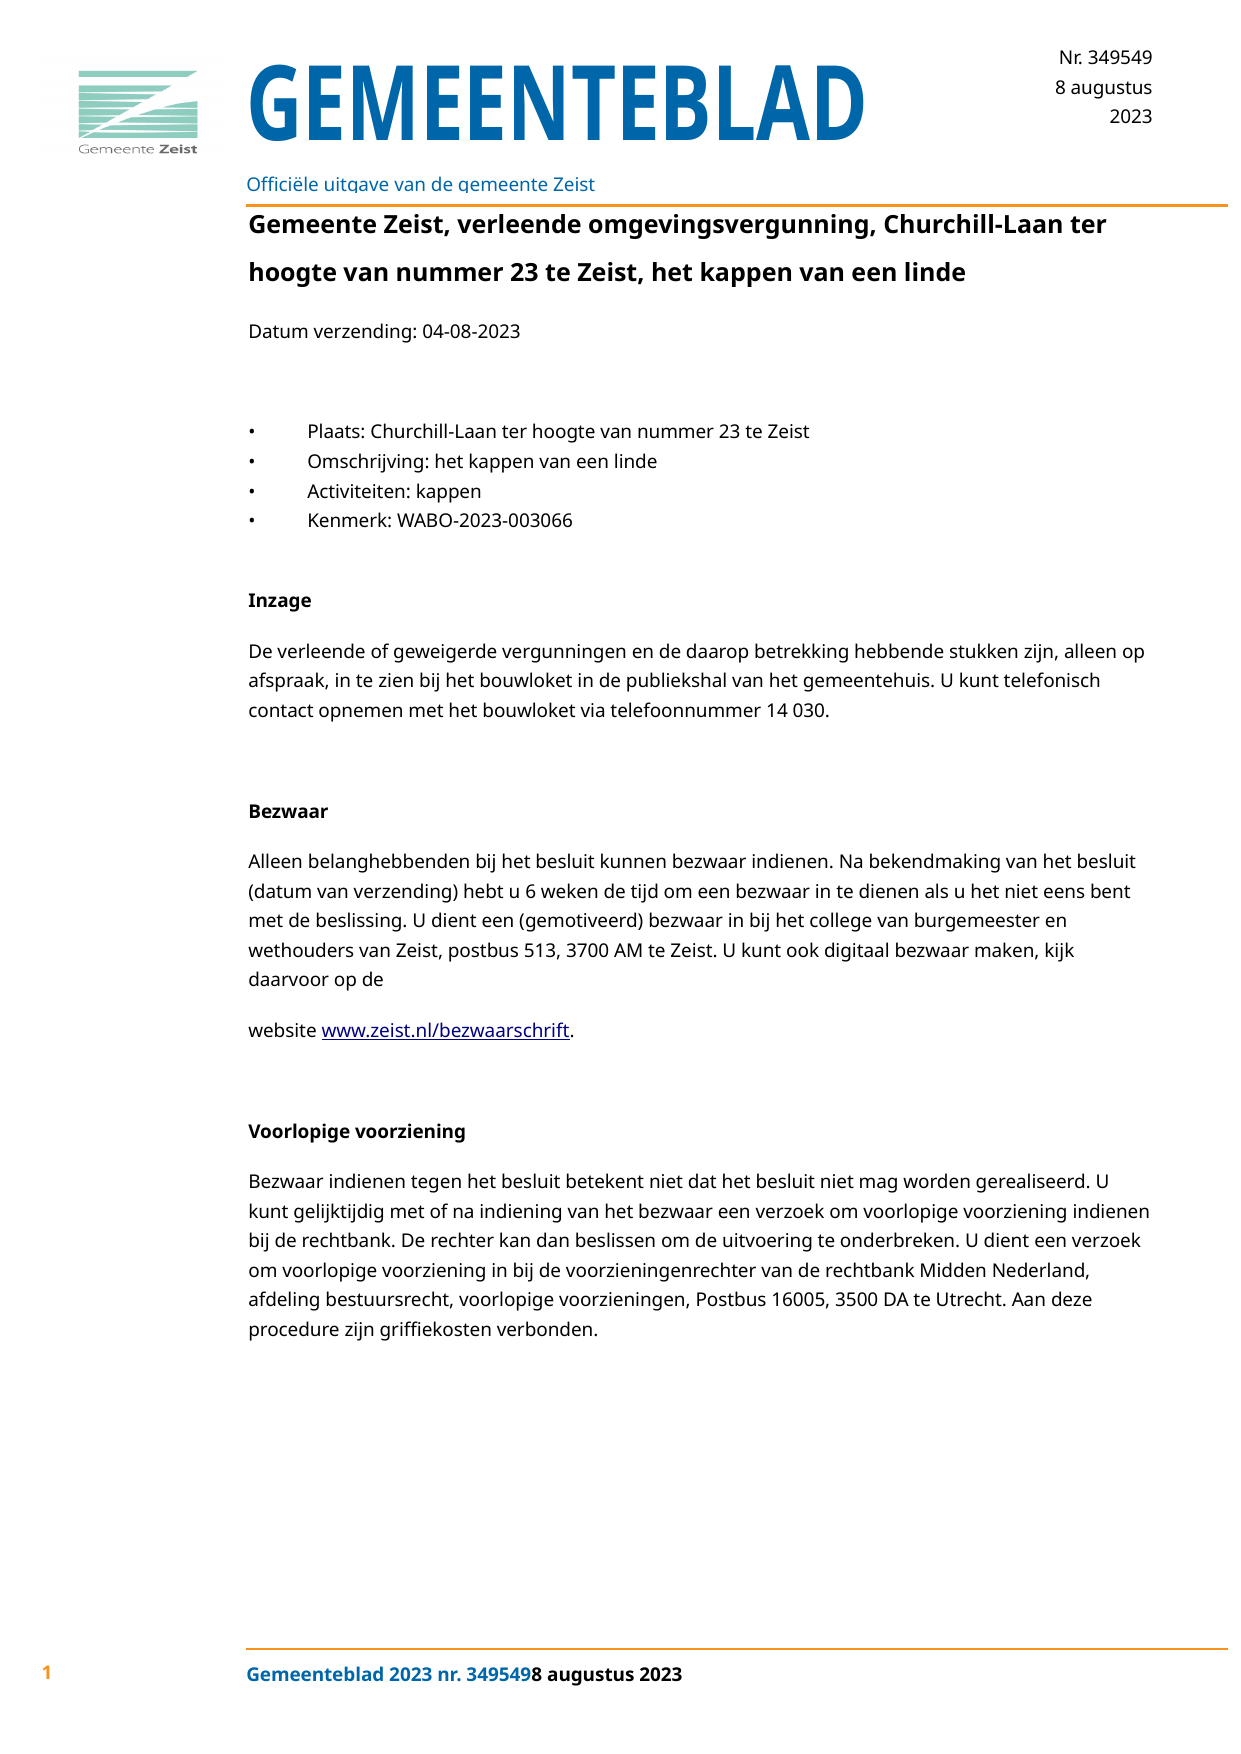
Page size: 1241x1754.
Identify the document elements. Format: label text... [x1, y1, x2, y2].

picture [41, 47, 231, 172]
text Alleen belanghebbenden bij het besluit kunnen bezwaar indienen. Na bekendmaking van het besluit (datum van verzending) hebt u 6 weken de tijd om een bezwaar in te dienen als u het niet eens bent met de beslissing. U dient een (gemotiveerd) bezwaar in bij het college van burgemeester en wethouders van Zeist, postbus 513, 3700 AM te Zeist. U kunt ook digitaal bezwaar maken, kijk daarvoor op de [248, 848, 1152, 992]
text Inzage [248, 587, 1152, 613]
text Bezwaar indienen tegen het besluit betekent niet dat het besluit niet mag worden gerealiseerd. U kunt gelijktijdig met of na indiening van het bezwaar een verzoek om voorlopige voorziening indienen bij de rechtbank. De rechter kan dan beslissen om de uitvoering te onderbreken. U dient een verzoek om voorlopige voorziening in bij de voorzieningenrechter van de rechtbank Midden Nederland, afdeling bestuursrecht, voorlopige voorzieningen, Postbus 16005, 3500 DA te Utrecht. Aan deze procedure zijn griffiekosten verbonden. [248, 1168, 1152, 1342]
text Datum verzending: 04-08-2023 [248, 318, 1152, 344]
list Activiteiten: kappen [248, 478, 1152, 504]
text Bezwaar [248, 798, 1152, 824]
list Kenmerk: WABO-2023-003066 [248, 507, 1152, 533]
list Omschrijving: het kappen van een linde [248, 448, 1152, 474]
list Plaats: Churchill-Laan ter hoogte van nummer 23 te Zeist [248, 419, 1152, 444]
text Voorlopige voorziening [248, 1118, 1152, 1144]
text website www.zeist.nl/bezwaarschrift. [248, 1017, 1152, 1043]
text De verleende of geweigerde vergunningen en de daarop betrekking hebbende stukken zijn, alleen op afspraak, in te zien bij het bouwloket in de publiekshal van het gemeentehuis. U kunt telefonisch contact opnemen met het bouwloket via telefoonnummer 14 030. [248, 638, 1152, 723]
text Gemeente Zeist, verleende omgevingsvergunning, Churchill-Laan ter hoogte van nummer 23 te Zeist, het kappen van een linde [248, 207, 1152, 288]
